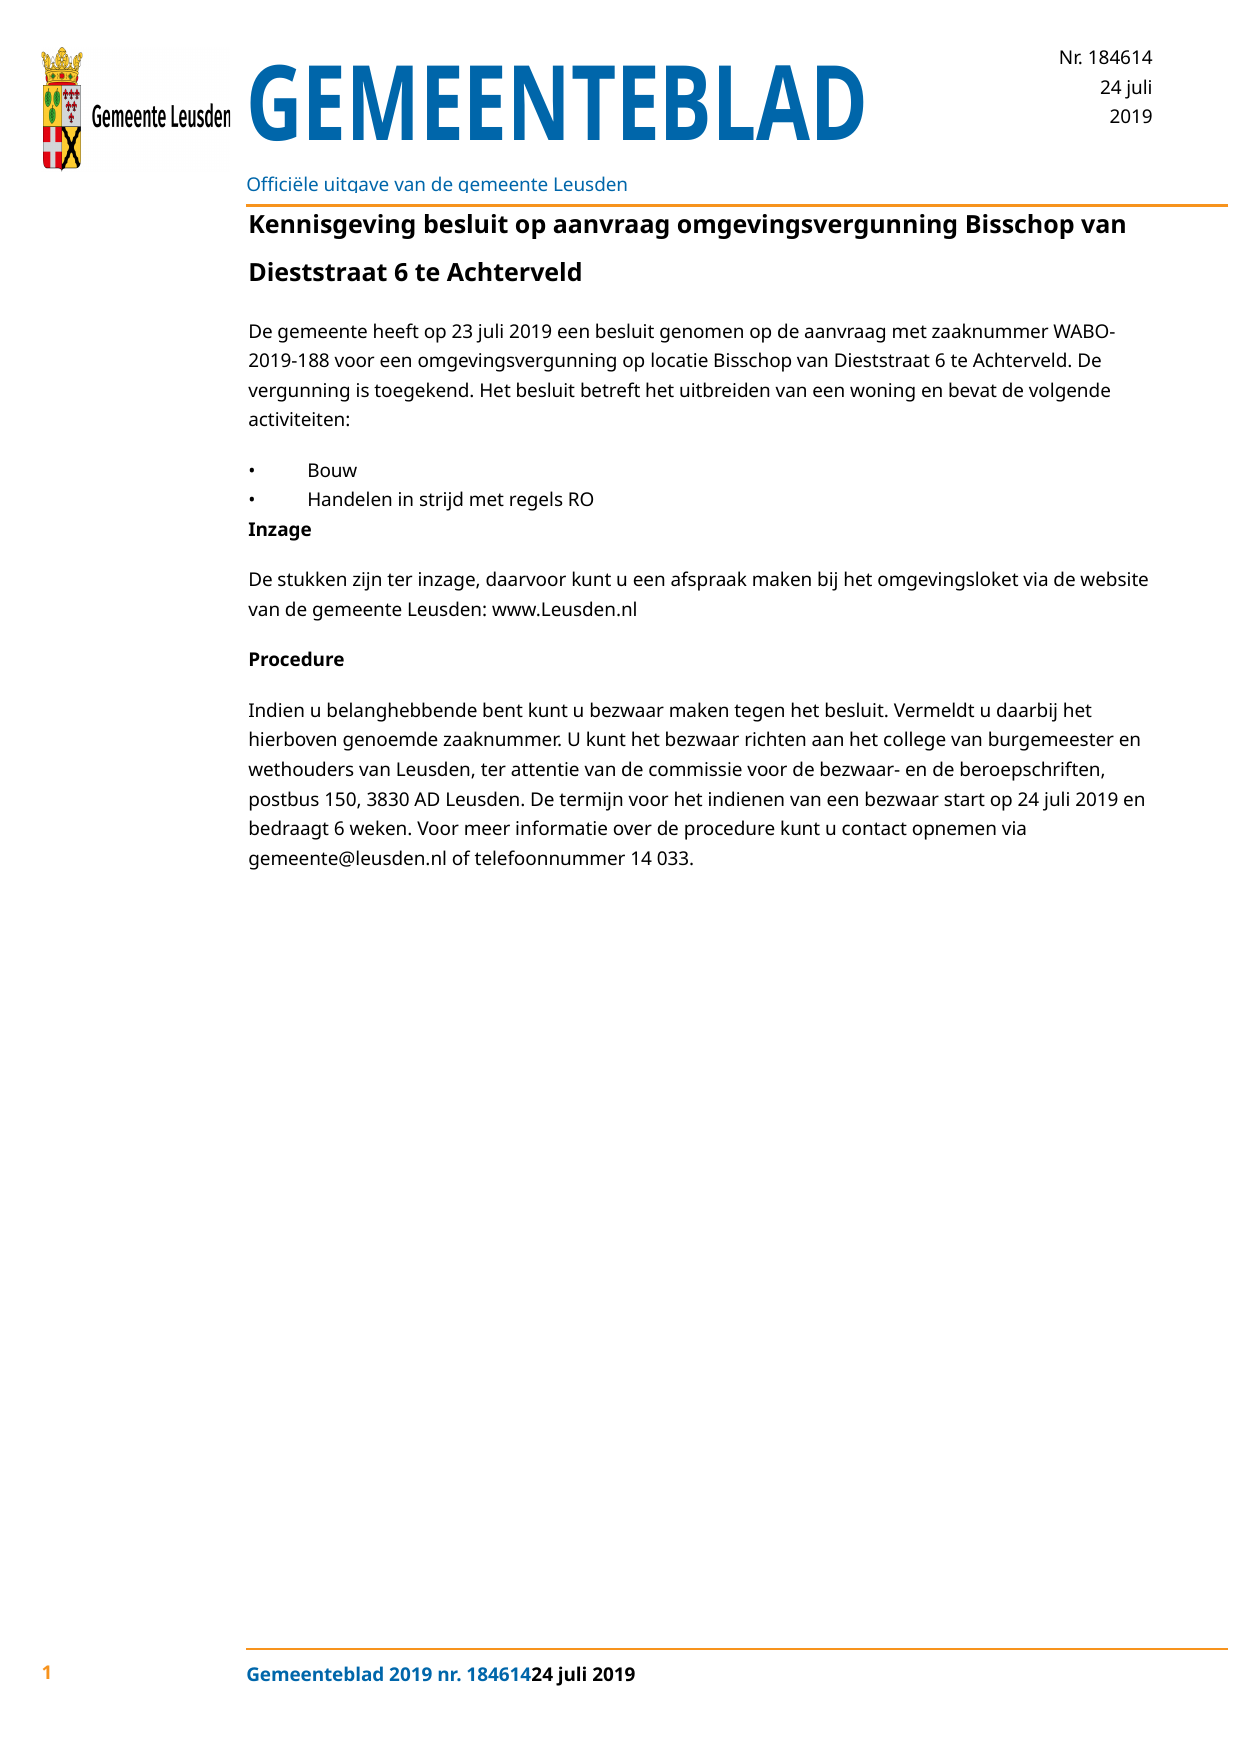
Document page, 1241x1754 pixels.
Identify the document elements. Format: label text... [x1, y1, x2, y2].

text Inzage [248, 516, 1152, 542]
text Kennisgeving besluit op aanvraag omgevingsvergunning Bisschop van Dieststraat 6 te Achterveld [248, 207, 1152, 288]
text De stukken zijn ter inzage, daarvoor kunt u een afspraak maken bij het omgevingsloket via de website van de gemeente Leusden: www.Leusden.nl [248, 567, 1152, 622]
picture [41, 47, 231, 172]
list Bouw [248, 457, 1152, 483]
text De gemeente heeft op 23 juli 2019 een besluit genomen op de aanvraag met zaaknummer WABO-2019-188 voor een omgevingsvergunning op locatie Bisschop van Dieststraat 6 te Achterveld. De vergunning is toegekend. Het besluit betreft het uitbreiden van een woning en bevat de volgende activiteiten: [248, 318, 1152, 432]
text Procedure [248, 647, 1152, 672]
list Handelen in strijd met regels RO [248, 487, 1152, 512]
text Indien u belanghebbende bent kunt u bezwaar maken tegen het besluit. Vermeldt u daarbij het hierboven genoemde zaaknummer. U kunt het bezwaar richten aan het college van burgemeester en wethouders van Leusden, ter attentie van de commissie voor de bezwaar- en de beroepschriften, postbus 150, 3830 AD Leusden. De termijn voor het indienen van een bezwaar start op 24 juli 2019 en bedraagt 6 weken. Voor meer informatie over de procedure kunt u contact opnemen via gemeente@leusden.nl of telefoonnummer 14 033. [248, 697, 1152, 871]
